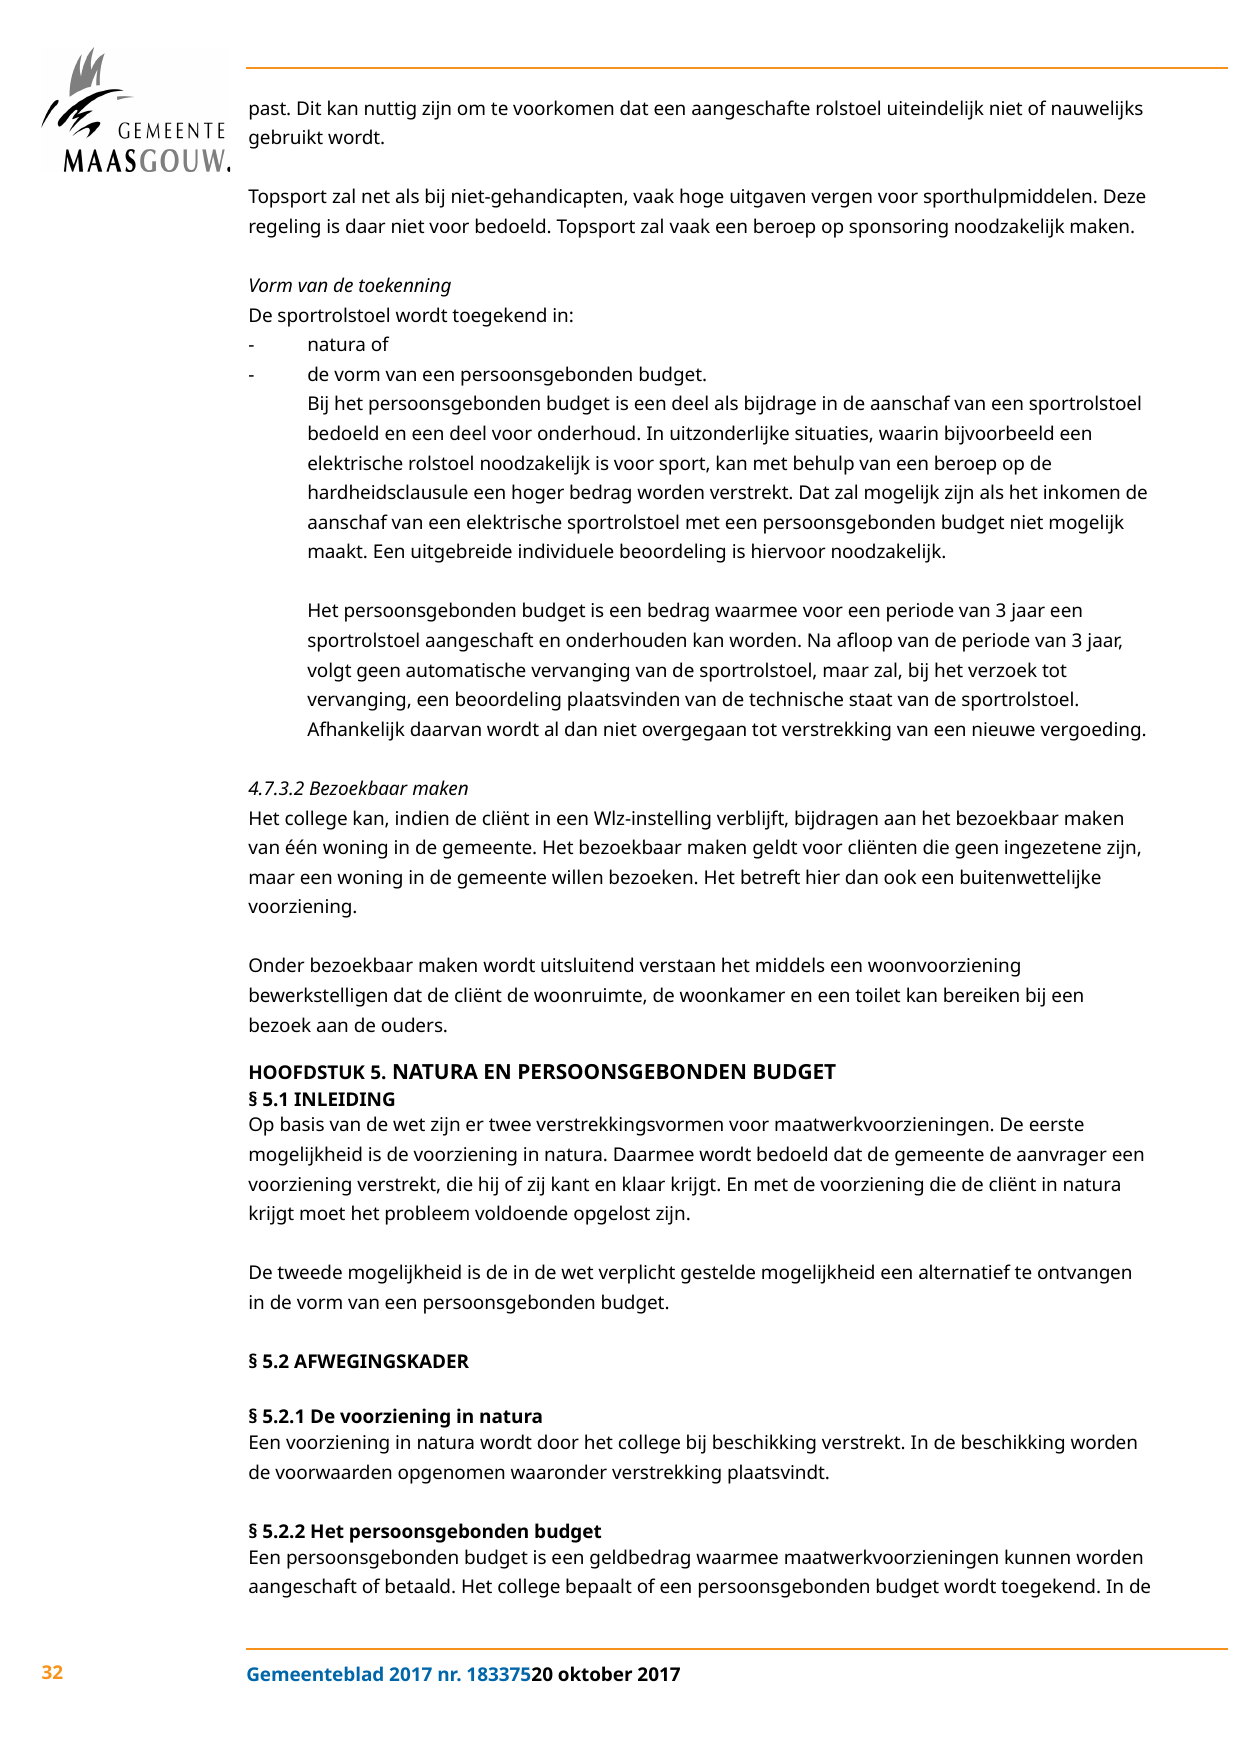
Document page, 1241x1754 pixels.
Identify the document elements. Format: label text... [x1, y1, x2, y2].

text Vorm van de toekenning [248, 272, 1152, 298]
text § 5.2 AFWEGINGSKADER [248, 1348, 1152, 1374]
text Topsport zal net als bij niet-gehandicapten, vaak hoge uitgaven vergen voor sporthulpmiddelen. Deze regeling is daar niet voor bedoeld. Topsport zal vaak een beroep op sponsoring noodzakelijk maken. [248, 183, 1152, 239]
text past. Dit kan nuttig zijn om te voorkomen dat een aangeschafte rolstoel uiteindelijk niet of nauwelijks gebruikt wordt. [248, 95, 1152, 150]
text § 5.1 INLEIDING [248, 1086, 1152, 1112]
list Bij het persoonsgebonden budget is een deel als bijdrage in de aanschaf van een sportrolstoel bedoeld en een deel voor onderhoud. In uitzonderlijke situaties, waarin bijvoorbeeld een elektrische rolstoel noodzakelijk is voor sport, kan met behulp van een beroep op de hardheidsclausule een hoger bedrag worden verstrekt. Dat zal mogelijk zijn als het inkomen de aanschaf van een elektrische sportrolstoel met een persoonsgebonden budget niet mogelijk maakt. Een uitgebreide individuele beoordeling is hiervoor noodzakelijk. [248, 391, 1152, 564]
list natura of [248, 331, 1152, 357]
list Het persoonsgebonden budget is een bedrag waarmee voor een periode van 3 jaar een sportrolstoel aangeschaft en onderhouden kan worden. Na afloop van de periode van 3 jaar, volgt geen automatische vervanging van de sportrolstoel, maar zal, bij het verzoek tot vervanging, een beoordeling plaatsvinden van de technische staat van de sportrolstoel. Afhankelijk daarvan wordt al dan niet overgegaan tot verstrekking van een nieuwe vergoeding. [248, 598, 1152, 742]
text Een persoonsgebonden budget is een geldbedrag waarmee maatwerkvoorzieningen kunnen worden aangeschaft of betaald. Het college bepaalt of een persoonsgebonden budget wordt toegekend. In de [248, 1544, 1152, 1599]
text Het college kan, indien de cliënt in een Wlz-instelling verblijft, bijdragen aan het bezoekbaar maken van één woning in de gemeente. Het bezoekbaar maken geldt voor cliënten die geen ingezetene zijn, maar een woning in de gemeente willen bezoeken. Het betreft hier dan ook een buitenwettelijke voorziening. [248, 805, 1152, 919]
picture [41, 47, 231, 172]
text Onder bezoekbaar maken wordt uitsluitend verstaan het middels een woonvoorziening bewerkstelligen dat de cliënt de woonruimte, de woonkamer en een toilet kan bereiken bij een bezoek aan de ouders. [248, 953, 1152, 1038]
text Op basis van de wet zijn er twee verstrekkingsvormen voor maatwerkvoorzieningen. De eerste mogelijkheid is de voorziening in natura. Daarmee wordt bedoeld dat de gemeente de aanvrager een voorziening verstrekt, die hij of zij kant en klaar krijgt. En met de voorziening die de cliënt in natura krijgt moet het probleem voldoende opgelost zijn. [248, 1112, 1152, 1226]
text Een voorziening in natura wordt door het college bij beschikking verstrekt. In de beschikking worden de voorwaarden opgenomen waaronder verstrekking plaatsvindt. [248, 1429, 1152, 1485]
text § 5.2.2 Het persoonsgebonden budget [248, 1518, 1152, 1544]
text De sportrolstoel wordt toegekend in: [248, 302, 1152, 328]
list de vorm van een persoonsgebonden budget. [248, 361, 1152, 387]
text De tweede mogelijkheid is de in de wet verplicht gestelde mogelijkheid een alternatief te ontvangen in de vorm van een persoonsgebonden budget. [248, 1259, 1152, 1315]
text § 5.2.1 De voorziening in natura [248, 1404, 1152, 1429]
text HOOFDSTUK 5. NATURA EN PERSOONSGEBONDEN BUDGET [248, 1057, 1152, 1086]
text 4.7.3.2 Bezoekbaar maken [248, 775, 1152, 801]
